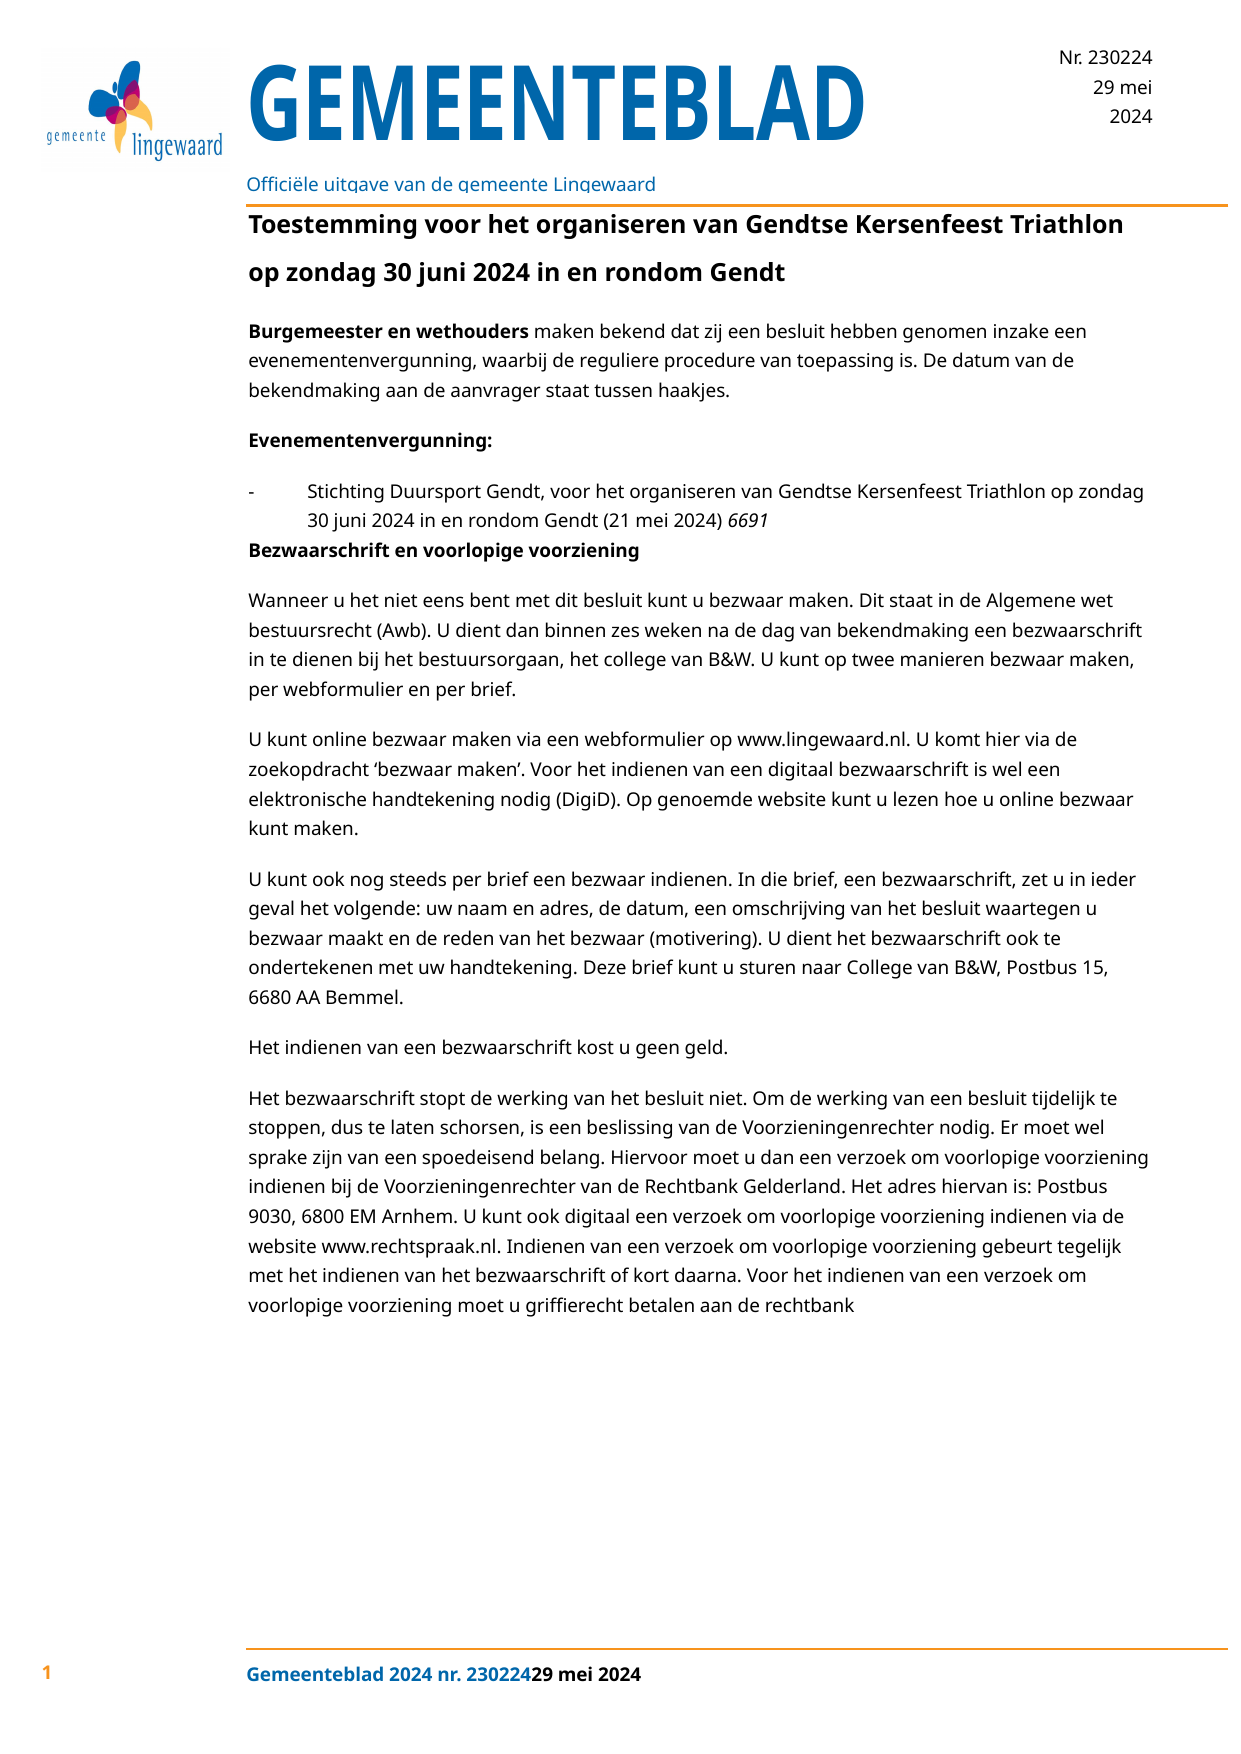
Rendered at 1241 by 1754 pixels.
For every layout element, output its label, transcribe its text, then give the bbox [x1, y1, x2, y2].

text Bezwaarschrift en voorlopige voorziening [248, 537, 1152, 563]
text Het bezwaarschrift stopt de werking van het besluit niet. Om de werking van een besluit tijdelijk te stoppen, dus te laten schorsen, is een beslissing van de Voorzieningenrechter nodig. Er moet wel sprake zijn van een spoedeisend belang. Hiervoor moet u dan een verzoek om voorlopige voorziening indienen bij de Voorzieningenrechter van de Rechtbank Gelderland. Het adres hiervan is: Postbus 9030, 6800 EM Arnhem. U kunt ook digitaal een verzoek om voorlopige voorziening indienen via de website www.rechtspraak.nl. Indienen van een verzoek om voorlopige voorziening gebeurt tegelijk met het indienen van het bezwaarschrift of kort daarna. Voor het indienen van een verzoek om voorlopige voorziening moet u griffierecht betalen aan de rechtbank [248, 1085, 1152, 1318]
text U kunt online bezwaar maken via een webformulier op www.lingewaard.nl. U komt hier via de zoekopdracht ‘bezwaar maken’. Voor het indienen van een digitaal bezwaarschrift is wel een elektronische handtekening nodig (DigiD). Op genoemde website kunt u lezen hoe u online bezwaar kunt maken. [248, 727, 1152, 841]
text Wanneer u het niet eens bent met dit besluit kunt u bezwaar maken. Dit staat in de Algemene wet bestuursrecht (Awb). U dient dan binnen zes weken na de dag van bekendmaking een bezwaarschrift in te dienen bij het bestuursorgaan, het college van B&W. U kunt op twee manieren bezwaar maken, per webformulier en per brief. [248, 587, 1152, 702]
text Burgemeester en wethouders maken bekend dat zij een besluit hebben genomen inzake een evenementenvergunning, waarbij de reguliere procedure van toepassing is. De datum van de bekendmaking aan de aanvrager staat tussen haakjes. [248, 318, 1152, 403]
text Evenementenvergunning: [248, 427, 1152, 453]
text Het indienen van een bezwaarschrift kost u geen geld. [248, 1034, 1152, 1060]
text U kunt ook nog steeds per brief een bezwaar indienen. In die brief, een bezwaarschrift, zet u in ieder geval het volgende: uw naam en adres, de datum, een omschrijving van het besluit waartegen u bezwaar maakt en de reden van het bezwaar (motivering). U dient het bezwaarschrift ook te ondertekenen met uw handtekening. Deze brief kunt u sturen naar College van B&W, Postbus 15, 6680 AA Bemmel. [248, 866, 1152, 1010]
picture [41, 47, 231, 172]
text Toestemming voor het organiseren van Gendtse Kersenfeest Triathlon op zondag 30 juni 2024 in en rondom Gendt [248, 207, 1152, 288]
list Stichting Duursport Gendt, voor het organiseren van Gendtse Kersenfeest Triathlon op zondag 30 juni 2024 in en rondom Gendt (21 mei 2024) 6691 [248, 478, 1152, 533]
